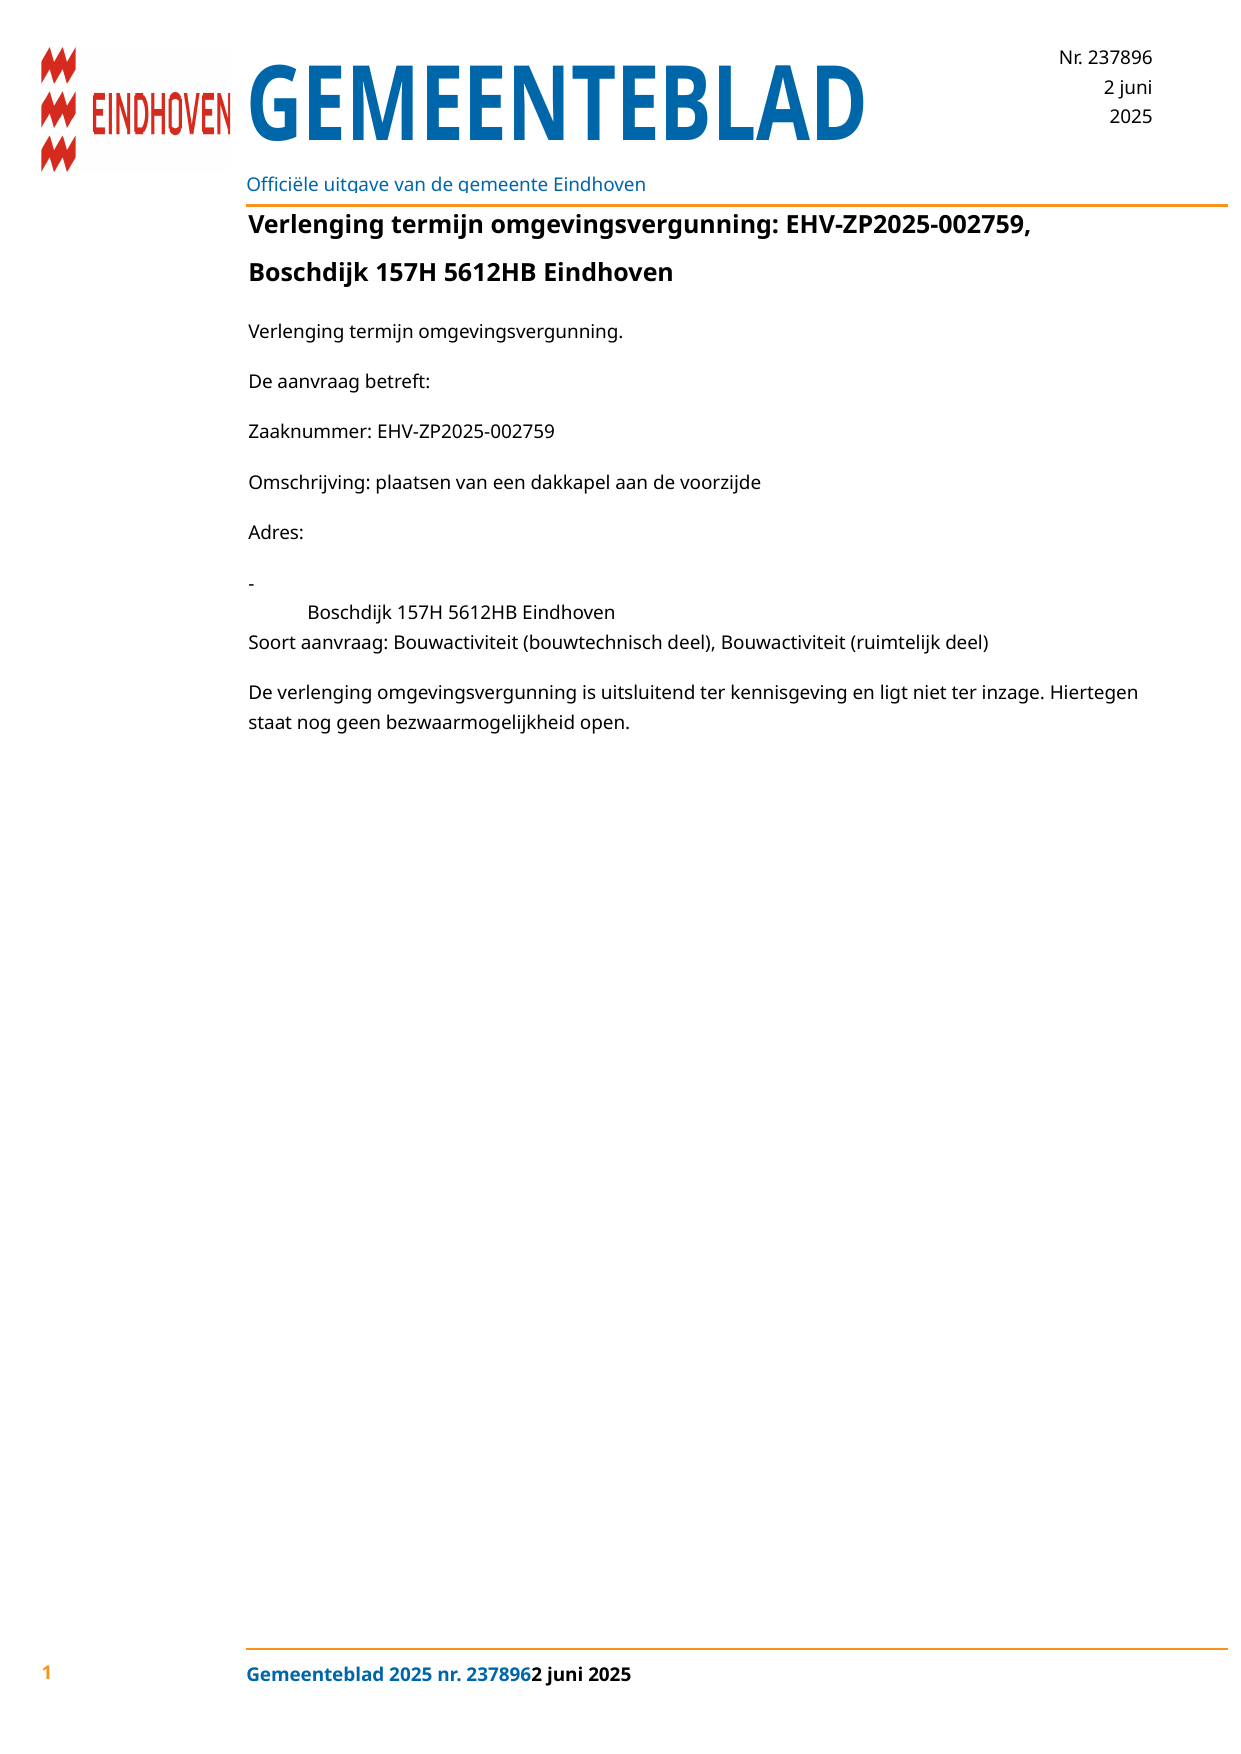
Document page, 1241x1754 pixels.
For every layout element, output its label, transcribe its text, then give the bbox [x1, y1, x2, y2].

text Verlenging termijn omgevingsvergunning: EHV-ZP2025-002759, Boschdijk 157H 5612HB Eindhoven [248, 207, 1152, 288]
text Adres: [248, 519, 1152, 545]
text De aanvraag betreft: [248, 368, 1152, 394]
text Omschrijving: plaatsen van een dakkapel aan de voorzijde [248, 469, 1152, 495]
picture [41, 47, 231, 172]
text Soort aanvraag: Bouwactiviteit (bouwtechnisch deel), Bouwactiviteit (ruimtelijk deel) [248, 629, 1152, 655]
text Zaaknummer: EHV-ZP2025-002759 [248, 419, 1152, 444]
list Boschdijk 157H 5612HB Eindhoven [248, 599, 1152, 625]
text Verlenging termijn omgevingsvergunning. [248, 318, 1152, 344]
text De verlenging omgevingsvergunning is uitsluitend ter kennisgeving en ligt niet ter inzage. Hiertegen staat nog geen bezwaarmogelijkheid open. [248, 679, 1152, 735]
